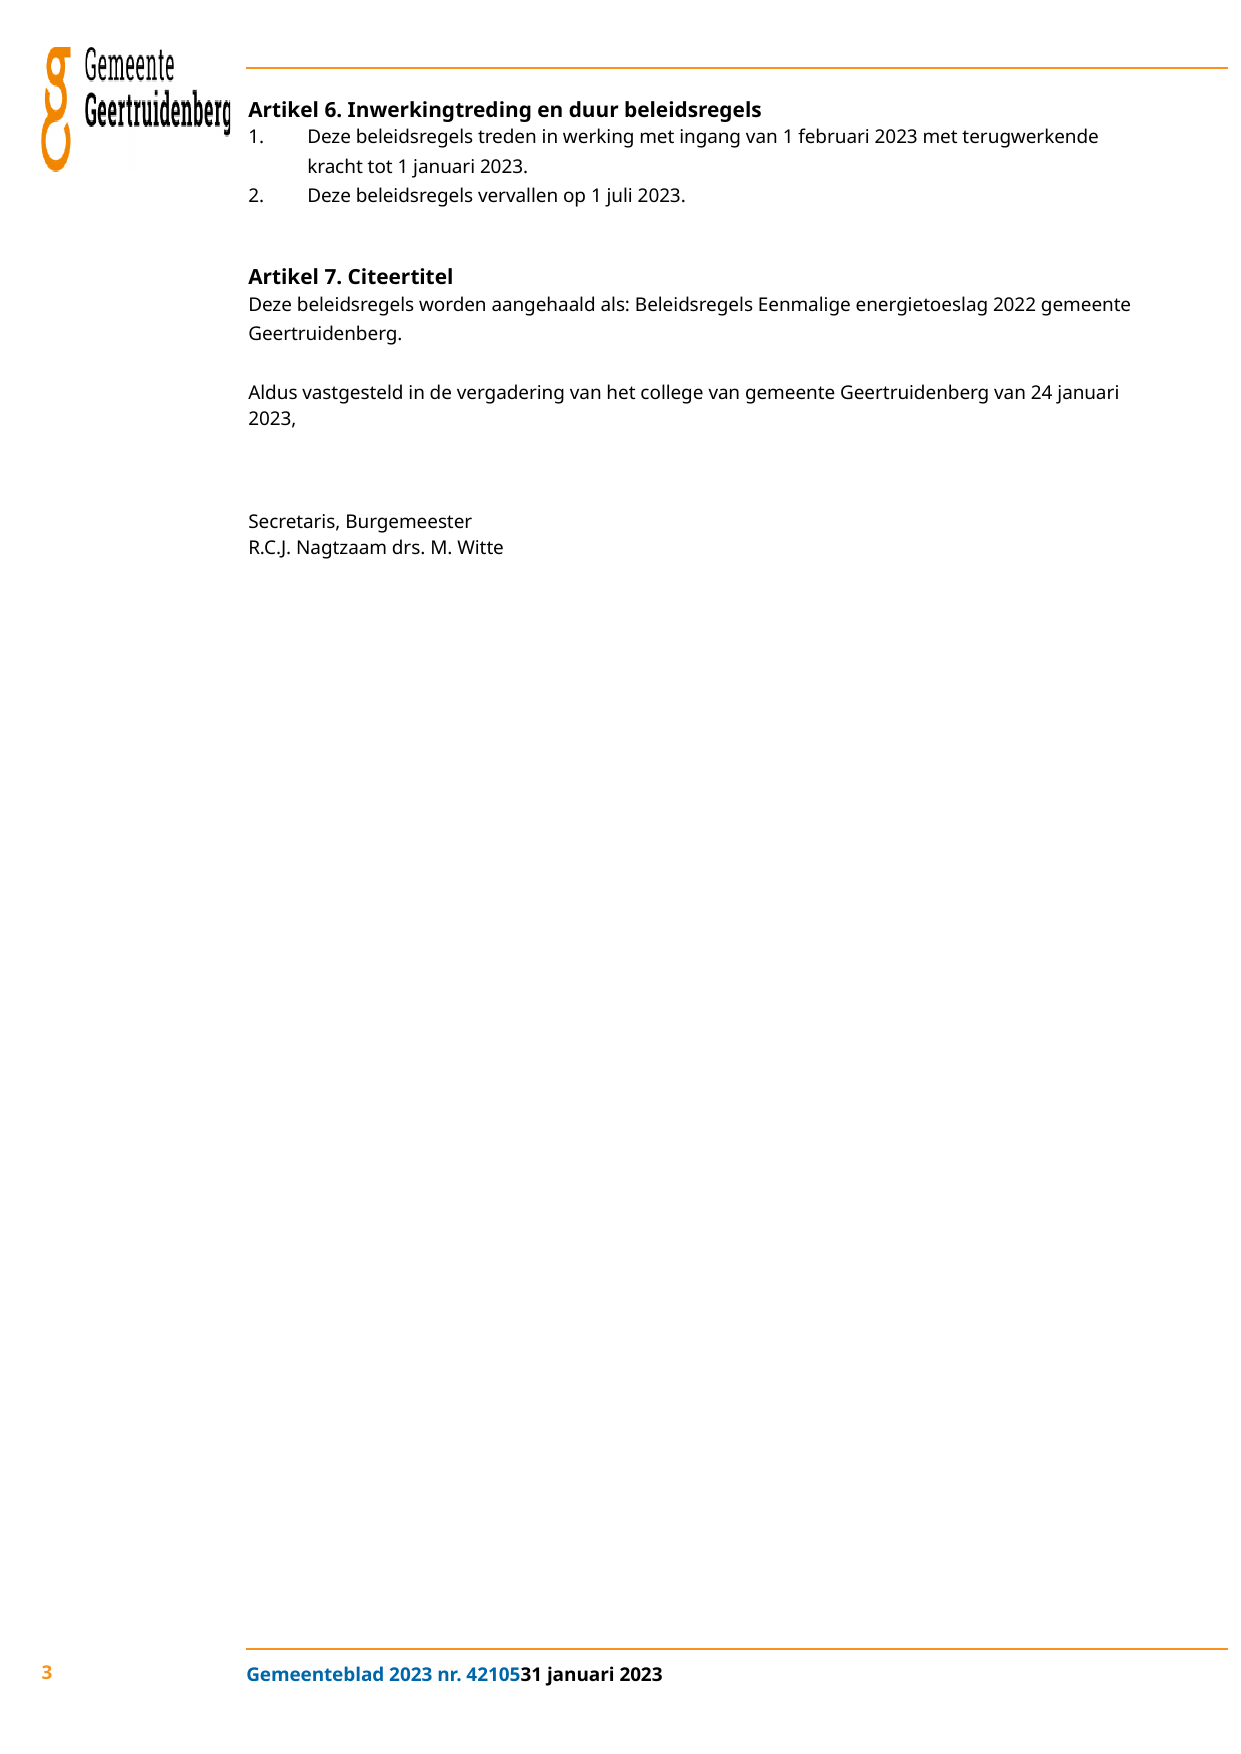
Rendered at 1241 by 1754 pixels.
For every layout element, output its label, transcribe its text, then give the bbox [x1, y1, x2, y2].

text Aldus vastgesteld in de vergadering van het college van gemeente Geertruidenberg van 24 januari 2023, [248, 379, 1152, 431]
text R.C.J. Nagtzaam drs. M. Witte [248, 534, 1152, 560]
text Deze beleidsregels worden aangehaald als: Beleidsregels Eenmalige energietoeslag 2022 gemeente Geertruidenberg. [248, 291, 1152, 346]
text Artikel 6. Inwerkingtreding en duur beleidsregels [248, 95, 1152, 123]
text Secretaris, Burgemeester [248, 508, 1152, 534]
text Artikel 7. Citeertitel [248, 262, 1152, 291]
picture [41, 47, 231, 172]
list Deze beleidsregels treden in werking met ingang van 1 februari 2023 met terugwerkende kracht tot 1 januari 2023. [248, 123, 1152, 178]
list Deze beleidsregels vervallen op 1 juli 2023. [248, 182, 1152, 208]
